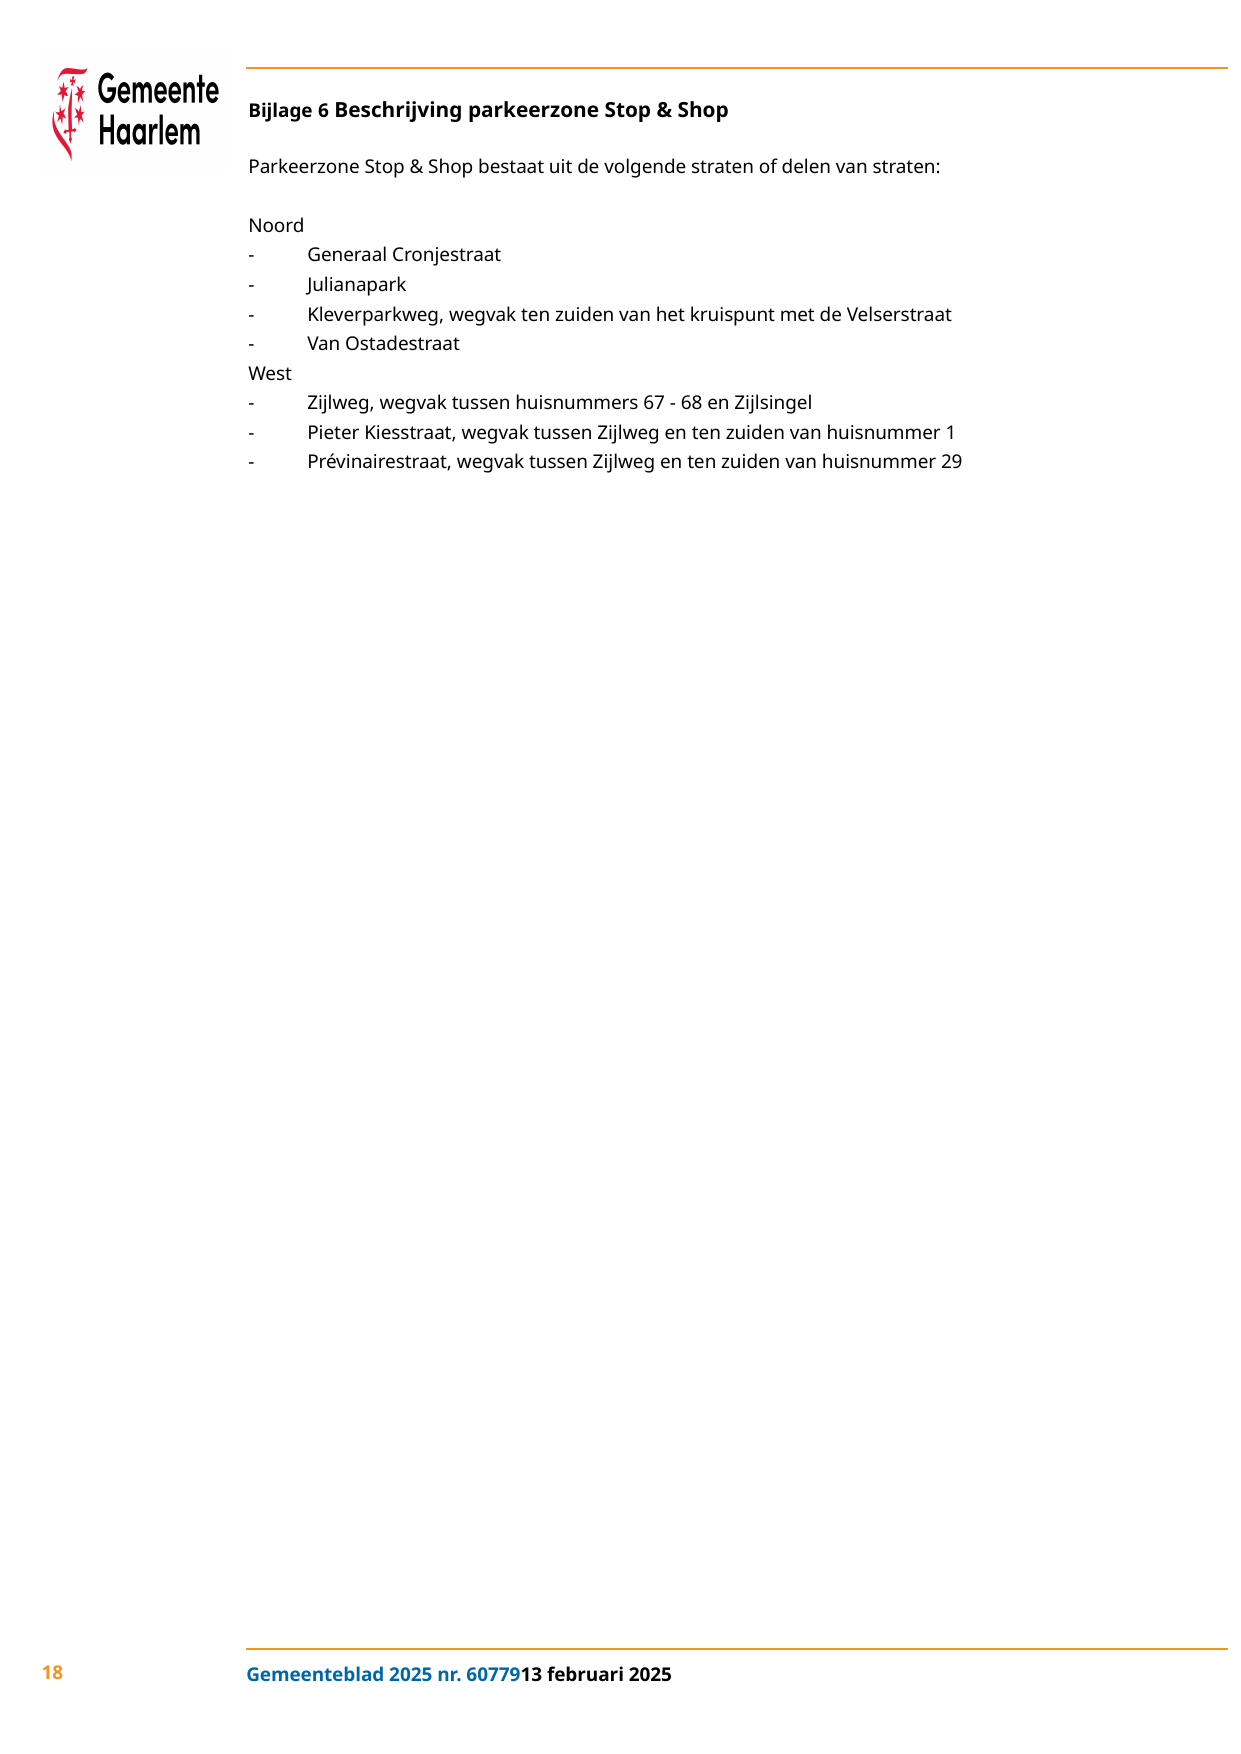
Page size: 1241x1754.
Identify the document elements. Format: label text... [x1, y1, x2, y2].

list Prévinairestraat, wegvak tussen Zijlweg en ten zuiden van huisnummer 29 [248, 449, 1152, 474]
list Generaal Cronjestraat [248, 242, 1152, 267]
list Van Ostadestraat [248, 330, 1152, 356]
picture [41, 47, 231, 172]
text Bijlage 6 Beschrijving parkeerzone Stop & Shop [248, 95, 1152, 123]
text Noord [248, 212, 1152, 238]
text Parkeerzone Stop & Shop bestaat uit de volgende straten of delen van straten: [248, 153, 1152, 179]
text West [248, 360, 1152, 386]
list Kleverparkweg, wegvak ten zuiden van het kruispunt met de Velserstraat [248, 301, 1152, 327]
list Zijlweg, wegvak tussen huisnummers 67 - 68 en Zijlsingel [248, 389, 1152, 415]
list Julianapark [248, 271, 1152, 297]
list Pieter Kiesstraat, wegvak tussen Zijlweg en ten zuiden van huisnummer 1 [248, 419, 1152, 445]
